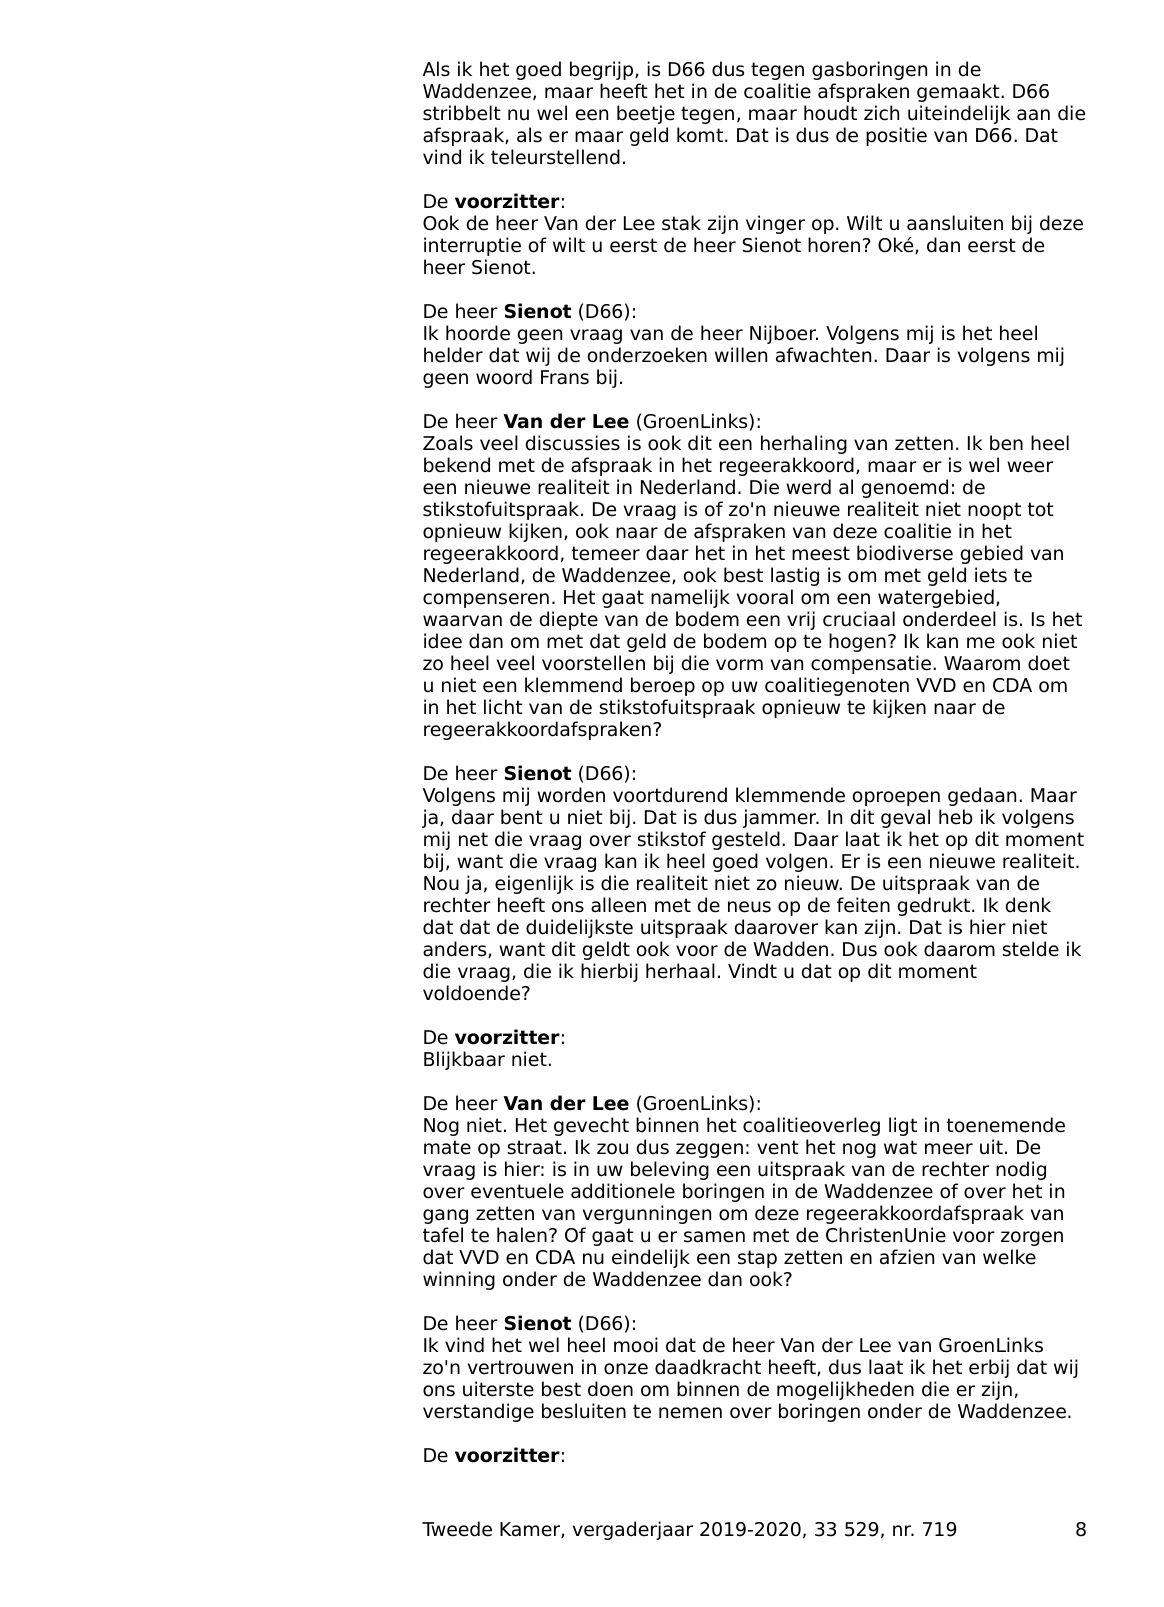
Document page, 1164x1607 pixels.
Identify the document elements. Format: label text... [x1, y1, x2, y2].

text De heer Van der Lee (GroenLinks): [422, 411, 1087, 433]
text De heer Van der Lee (GroenLinks): [422, 1093, 1087, 1115]
text Volgens mij worden voortdurend klemmende oproepen gedaan. Maar ja, daar bent u niet bij. Dat is dus jammer. In dit geval heb ik volgens mij net die vraag over stikstof gesteld. Daar laat ik het op dit moment bij, want die vraag kan ik heel goed volgen. Er is een nieuwe realiteit. Nou ja, eigenlijk is die realiteit niet zo nieuw. De uitspraak van de rechter heeft ons alleen met de neus op de feiten gedrukt. Ik denk dat dat de duidelijkste uitspraak daarover kan zijn. Dat is hier niet anders, want dit geldt ook voor de Wadden. Dus ook daarom stelde ik die vraag, die ik hierbij herhaal. Vindt u dat op dit moment voldoende? [422, 785, 1087, 1005]
text De heer Sienot (D66): [422, 301, 1087, 323]
text De heer Sienot (D66): [422, 1313, 1087, 1335]
text Ook de heer Van der Lee stak zijn vinger op. Wilt u aansluiten bij deze interruptie of wilt u eerst de heer Sienot horen? Oké, dan eerst de heer Sienot. [422, 213, 1087, 279]
text Nog niet. Het gevecht binnen het coalitieoverleg ligt in toenemende mate op straat. Ik zou dus zeggen: vent het nog wat meer uit. De vraag is hier: is in uw beleving een uitspraak van de rechter nodig over eventuele additionele boringen in de Waddenzee of over het in gang zetten van vergunningen om deze regeerakkoordafspraak van tafel te halen? Of gaat u er samen met de ChristenUnie voor zorgen dat VVD en CDA nu eindelijk een stap zetten en afzien van welke winning onder de Waddenzee dan ook? [422, 1115, 1087, 1291]
text Blijkbaar niet. [422, 1049, 1087, 1071]
text De voorzitter: [422, 1445, 1087, 1467]
text De voorzitter: [422, 191, 1087, 213]
text Ik vind het wel heel mooi dat de heer Van der Lee van GroenLinks zo'n vertrouwen in onze daadkracht heeft, dus laat ik het erbij dat wij ons uiterste best doen om binnen de mogelijkheden die er zijn, verstandige besluiten te nemen over boringen onder de Waddenzee. [422, 1335, 1087, 1423]
text Zoals veel discussies is ook dit een herhaling van zetten. Ik ben heel bekend met de afspraak in het regeerakkoord, maar er is wel weer een nieuwe realiteit in Nederland. Die werd al genoemd: de stikstofuitspraak. De vraag is of zo'n nieuwe realiteit niet noopt tot opnieuw kijken, ook naar de afspraken van deze coalitie in het regeerakkoord, temeer daar het in het meest biodiverse gebied van Nederland, de Waddenzee, ook best lastig is om met geld iets te compenseren. Het gaat namelijk vooral om een watergebied, waarvan de diepte van de bodem een vrij cruciaal onderdeel is. Is het idee dan om met dat geld de bodem op te hogen? Ik kan me ook niet zo heel veel voorstellen bij die vorm van compensatie. Waarom doet u niet een klemmend beroep op uw coalitiegenoten VVD en CDA om in het licht van de stikstofuitspraak opnieuw te kijken naar de regeerakkoordafspraken? [422, 433, 1087, 741]
text De voorzitter: [422, 1027, 1087, 1049]
text Als ik het goed begrijp, is D66 dus tegen gasboringen in de Waddenzee, maar heeft het in de coalitie afspraken gemaakt. D66 stribbelt nu wel een beetje tegen, maar houdt zich uiteindelijk aan die afspraak, als er maar geld komt. Dat is dus de positie van D66. Dat vind ik teleurstellend. [422, 59, 1087, 169]
text De heer Sienot (D66): [422, 763, 1087, 785]
text Ik hoorde geen vraag van de heer Nijboer. Volgens mij is het heel helder dat wij de onderzoeken willen afwachten. Daar is volgens mij geen woord Frans bij. [422, 323, 1087, 389]
